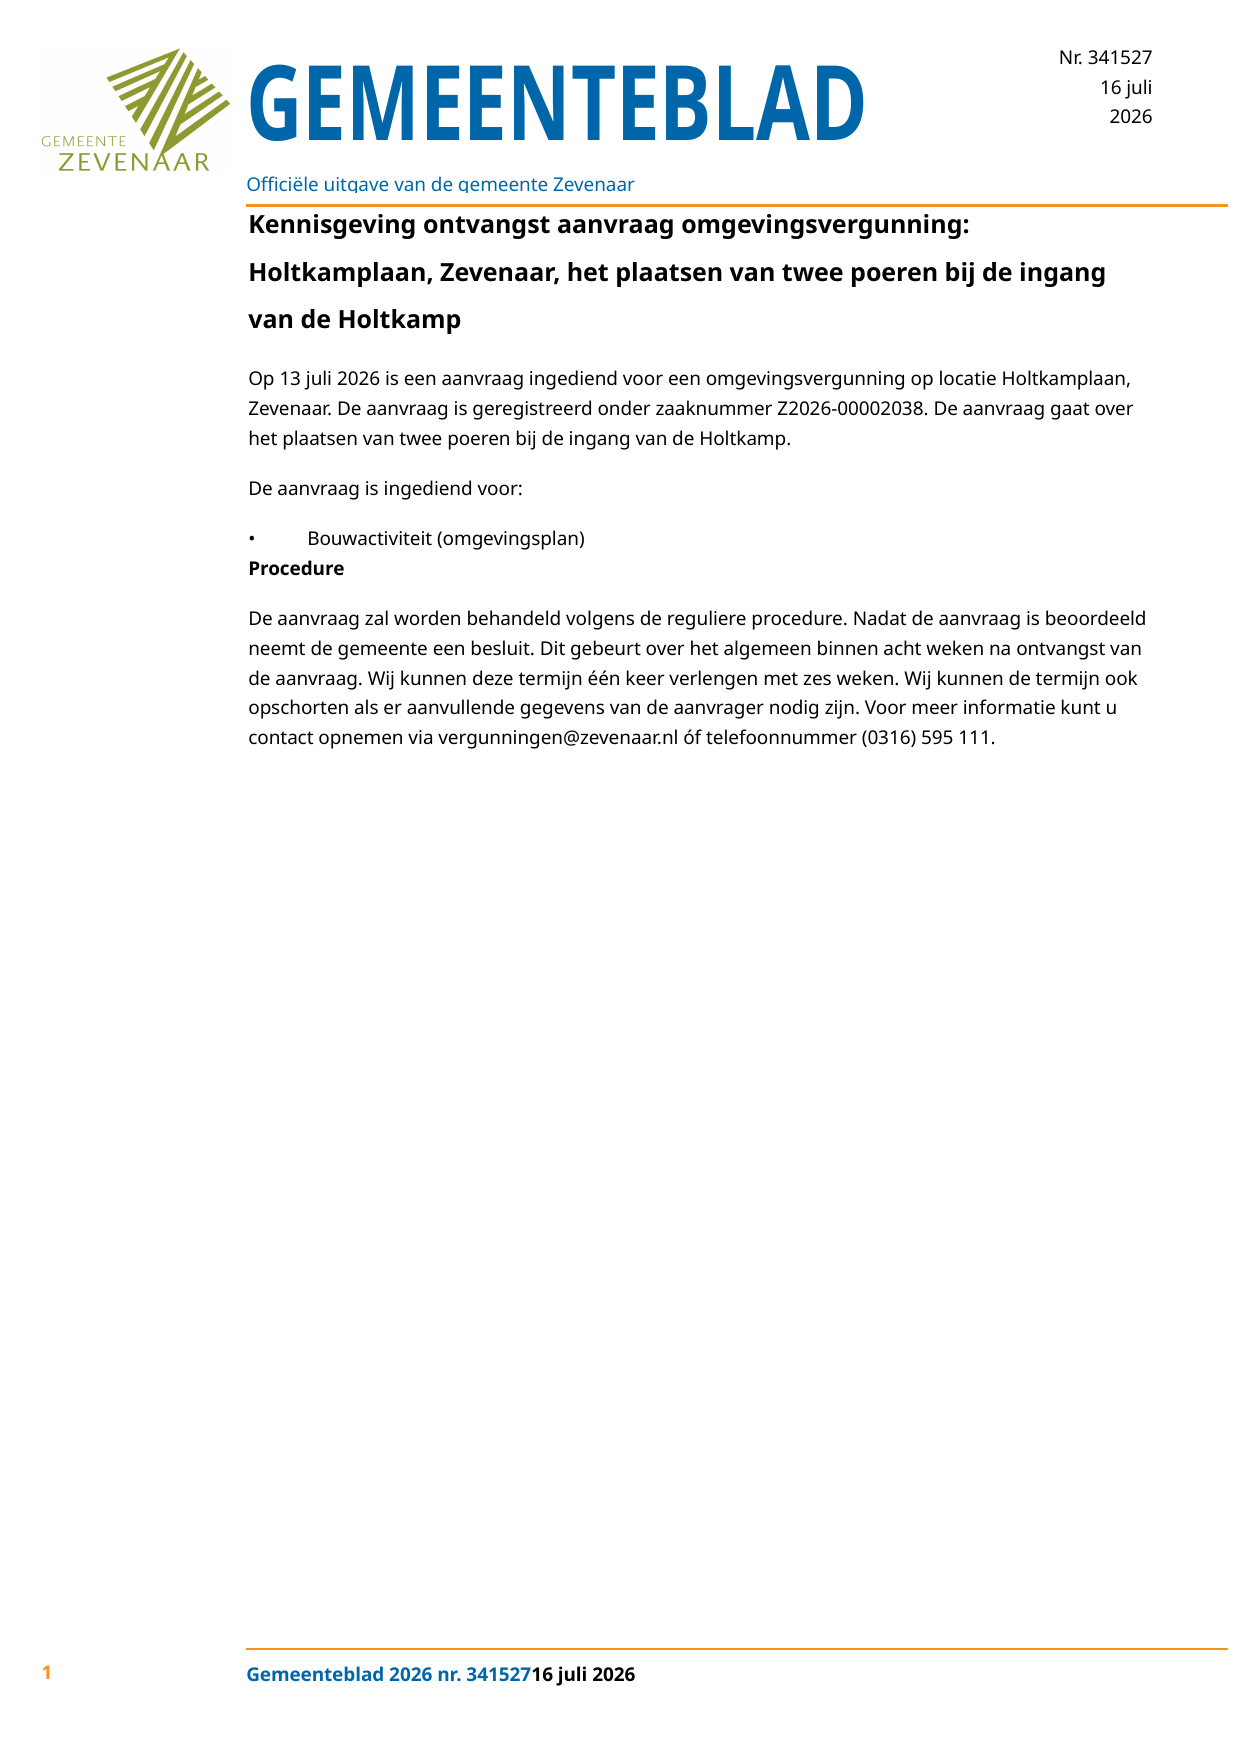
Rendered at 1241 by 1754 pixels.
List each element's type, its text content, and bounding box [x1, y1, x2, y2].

text Op 13 juli 2026 is een aanvraag ingediend voor een omgevingsvergunning op locatie Holtkamplaan, Zevenaar. De aanvraag is geregistreerd onder zaaknummer Z2026-00002038. De aanvraag gaat over het plaatsen van twee poeren bij de ingang van de Holtkamp. [248, 366, 1152, 450]
text De aanvraag is ingediend voor: [248, 475, 1152, 501]
text Procedure [248, 555, 1152, 581]
picture [41, 47, 231, 172]
text De aanvraag zal worden behandeld volgens de reguliere procedure. Nadat de aanvraag is beoordeeld neemt de gemeente een besluit. Dit gebeurt over het algemeen binnen acht weken na ontvangst van de aanvraag. Wij kunnen deze termijn één keer verlengen met zes weken. Wij kunnen de termijn ook opschorten als er aanvullende gegevens van de aanvrager nodig zijn. Voor meer informatie kunt u contact opnemen via vergunningen@zevenaar.nl óf telefoonnummer (0316) 595 111. [248, 606, 1152, 749]
list Bouwactiviteit (omgevingsplan) [248, 526, 1152, 551]
text Kennisgeving ontvangst aanvraag omgevingsvergunning: Holtkamplaan, Zevenaar, het plaatsen van twee poeren bij de ingang van de Holtkamp [248, 207, 1152, 336]
